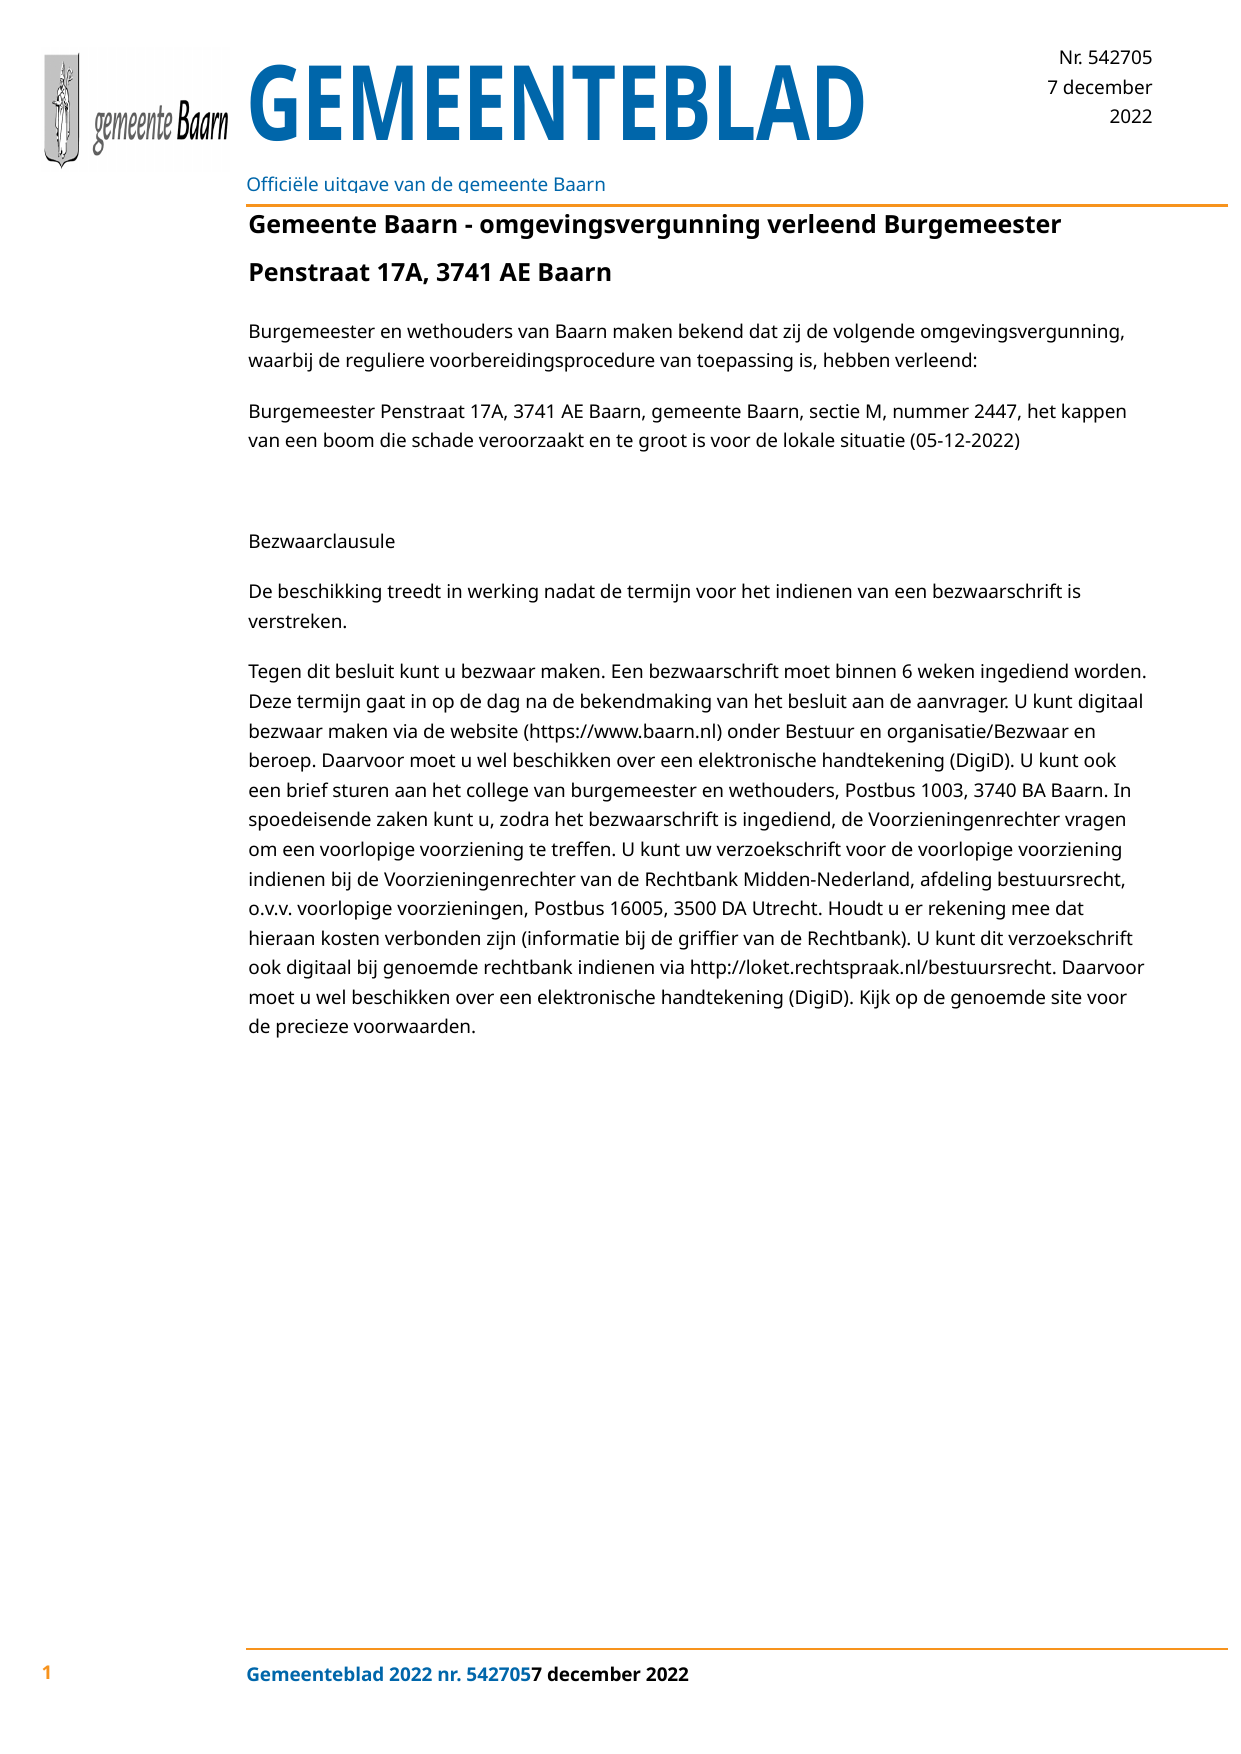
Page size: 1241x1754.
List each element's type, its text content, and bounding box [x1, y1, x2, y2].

text Bezwaarclausule [248, 528, 1152, 554]
text Gemeente Baarn - omgevingsvergunning verleend Burgemeester Penstraat 17A, 3741 AE Baarn [248, 207, 1152, 288]
text Burgemeester en wethouders van Baarn maken bekend dat zij de volgende omgevingsvergunning, waarbij de reguliere voorbereidingsprocedure van toepassing is, hebben verleend: [248, 318, 1152, 373]
text Tegen dit besluit kunt u bezwaar maken. Een bezwaarschrift moet binnen 6 weken ingediend worden. Deze termijn gaat in op de dag na de bekendmaking van het besluit aan de aanvrager. U kunt digitaal bezwaar maken via de website (https://www.baarn.nl) onder Bestuur en organisatie/Bezwaar en beroep. Daarvoor moet u wel beschikken over een elektronische handtekening (DigiD). U kunt ook een brief sturen aan het college van burgemeester en wethouders, Postbus 1003, 3740 BA Baarn. In spoedeisende zaken kunt u, zodra het bezwaarschrift is ingediend, de Voorzieningenrechter vragen om een voorlopige voorziening te treffen. U kunt uw verzoekschrift voor de voorlopige voorziening indienen bij de Voorzieningenrechter van de Rechtbank Midden-Nederland, afdeling bestuursrecht, o.v.v. voorlopige voorzieningen, Postbus 16005, 3500 DA Utrecht. Houdt u er rekening mee dat hieraan kosten verbonden zijn (informatie bij de griffier van de Rechtbank). U kunt dit verzoekschrift ook digitaal bij genoemde rechtbank indienen via http://loket.rechtspraak.nl/bestuursrecht. Daarvoor moet u wel beschikken over een elektronische handtekening (DigiD). Kijk op de genoemde site voor de precieze voorwaarden. [248, 659, 1152, 1039]
text De beschikking treedt in werking nadat de termijn voor het indienen van een bezwaarschrift is verstreken. [248, 579, 1152, 634]
picture [41, 47, 231, 172]
text Burgemeester Penstraat 17A, 3741 AE Baarn, gemeente Baarn, sectie M, nummer 2447, het kappen van een boom die schade veroorzaakt en te groot is voor de lokale situatie (05-12-2022) [248, 398, 1152, 453]
